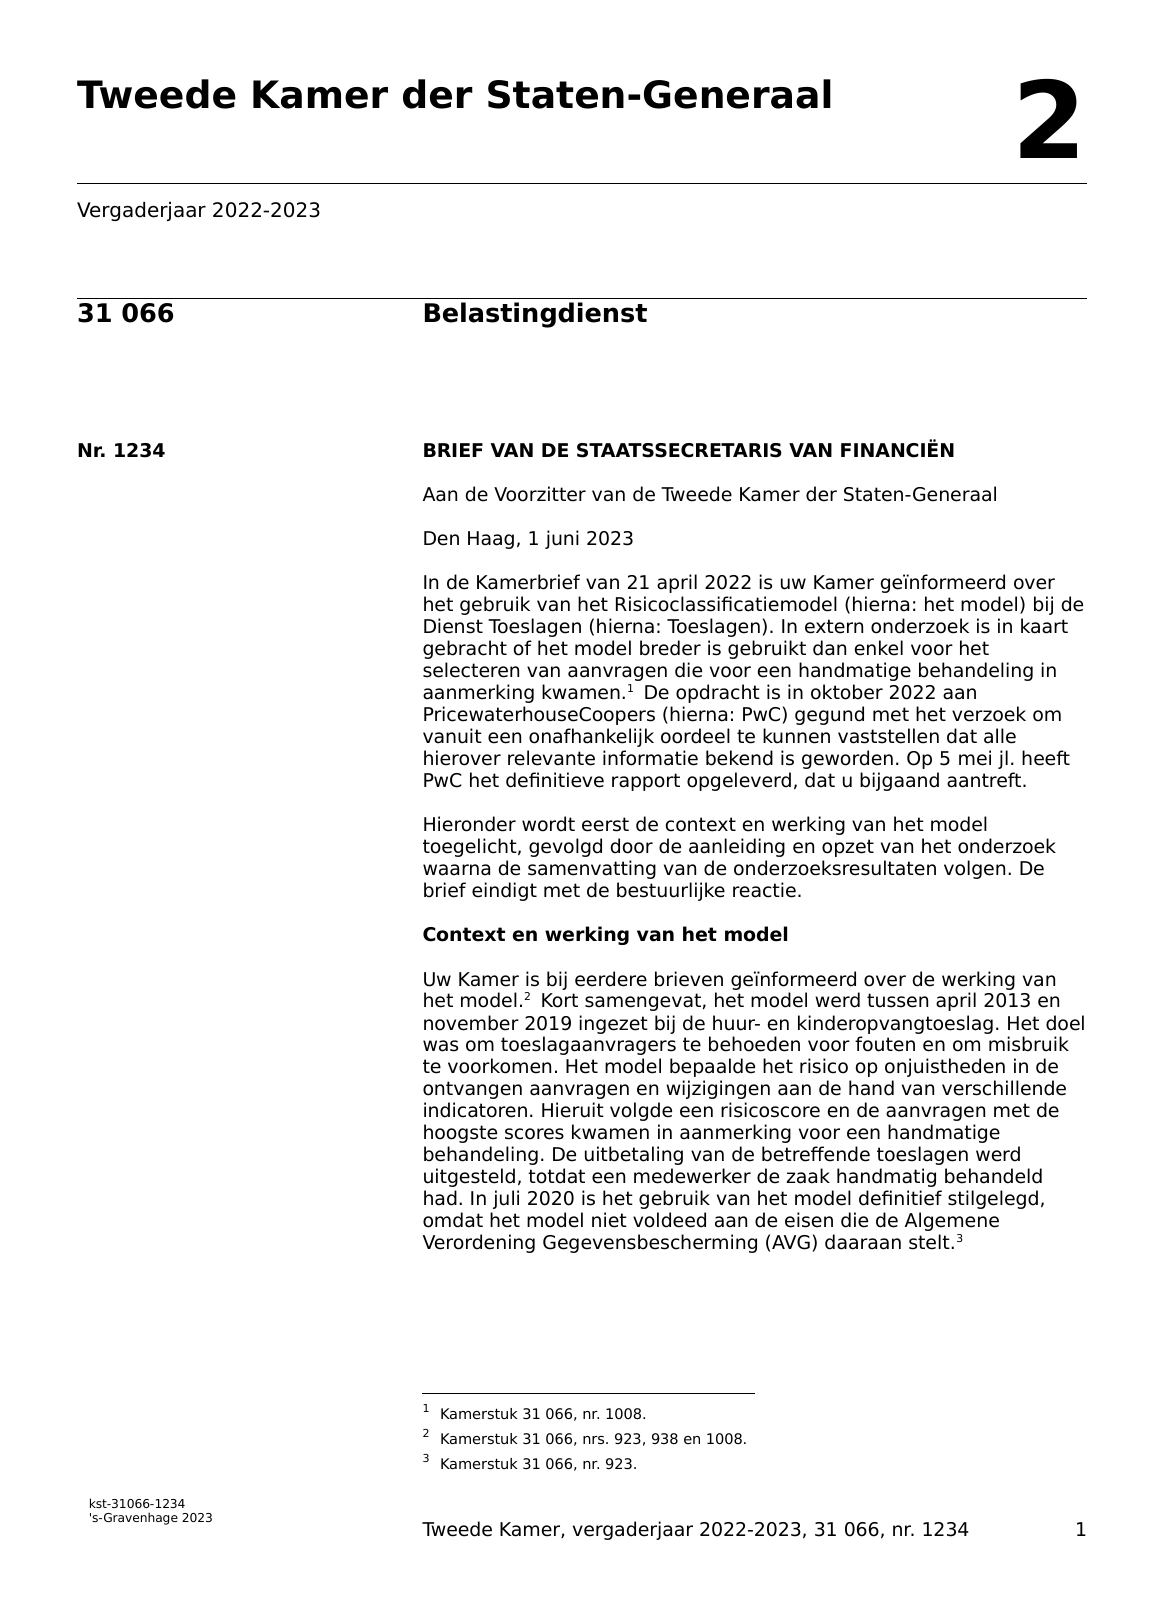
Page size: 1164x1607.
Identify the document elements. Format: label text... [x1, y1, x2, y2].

subtitle 31 066 Belastingdienst [77, 299, 1087, 329]
table_header 2 [886, 59, 1087, 183]
text 's-Gravenhage 2023 [88, 1511, 323, 1525]
text Kamerstuk 31 066, nrs. 923, 938 en 1008. [422, 1427, 1087, 1449]
text Uw Kamer is bij eerdere brieven geïnformeerd over de werking van het model. Kort samengevat, het model werd tussen april 2013 en november 2019 ingezet bij de huur- en kinderopvangtoeslag. Het doel was om toeslagaanvragers te behoeden voor fouten en om misbruik te voorkomen. Het model bepaalde het risico op onjuistheden in de ontvangen aanvragen en wijzigingen aan de hand van verschillende indicatoren. Hieruit volgde een risicoscore en de aanvragen met de hoogste scores kwamen in aanmerking voor een handmatige behandeling. De uitbetaling van de betreffende toeslagen werd uitgesteld, totdat een medewerker de zaak handmatig behandeld had. In juli 2020 is het gebruik van het model definitief stilgelegd, omdat het model niet voldeed aan de eisen die de Algemene Verordening Gegevensbescherming (AVG) daaraan stelt. [422, 968, 1087, 1254]
text Kamerstuk 31 066, nr. 923. [422, 1452, 1087, 1474]
text Hieronder wordt eerst de context en werking van het model toegelicht, gevolgd door de aanleiding en opzet van het onderzoek waarna de samenvatting van de onderzoeksresultaten volgen. De brief eindigt met de bestuurlijke reactie. [422, 814, 1087, 902]
text In de Kamerbrief van 21 april 2022 is uw Kamer geïnformeerd over het gebruik van het Risicoclassificatiemodel (hierna: het model) bij de Dienst Toeslagen (hierna: Toeslagen). In extern onderzoek is in kaart gebracht of het model breder is gebruikt dan enkel voor het selecteren van aanvragen die voor een handmatige behandeling in aanmerking kwamen. De opdracht is in oktober 2022 aan PricewaterhouseCoopers (hierna: PwC) gegund met het verzoek om vanuit een onafhankelijk oordeel te kunnen vaststellen dat alle hierover relevante informatie bekend is geworden. Op 5 mei jl. heeft PwC het definitieve rapport opgeleverd, dat u bijgaand aantreft. [422, 572, 1087, 792]
text Aan de Voorzitter van de Tweede Kamer der Staten-Generaal [422, 484, 1087, 506]
subtitle Context en werking van het model [422, 924, 1087, 946]
subtitle Nr. 1234 BRIEF VAN DE STAATSSECRETARIS VAN FINANCIËN [77, 440, 1087, 462]
table_cell Vergaderjaar 2022-2023 [77, 184, 1087, 298]
text Den Haag, 1 juni 2023 [422, 528, 1087, 550]
table_header Tweede Kamer der Staten-Generaal [77, 59, 886, 183]
text Kamerstuk 31 066, nr. 1008. [422, 1402, 1087, 1424]
text kst-31066-1234 [88, 1497, 323, 1511]
